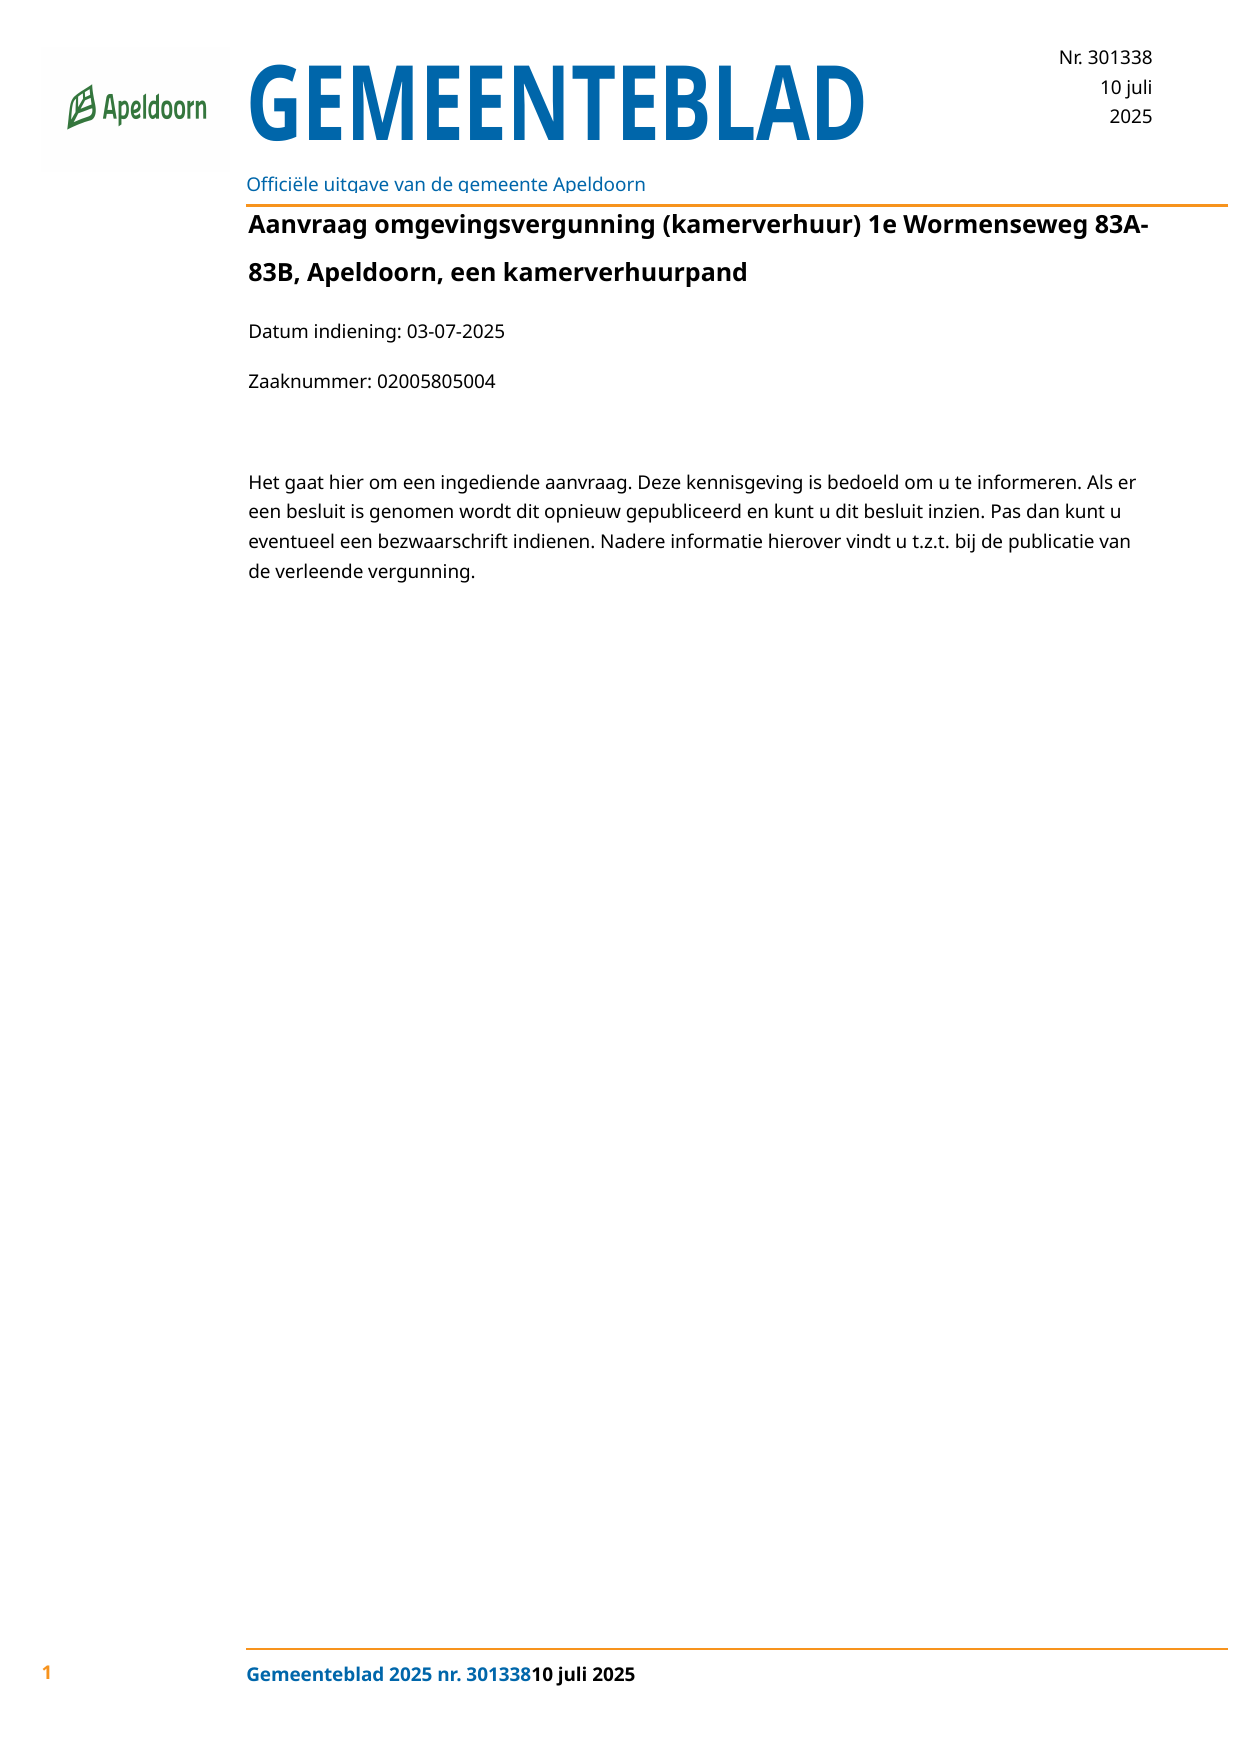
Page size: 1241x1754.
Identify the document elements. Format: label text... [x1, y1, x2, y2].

text Het gaat hier om een ingediende aanvraag. Deze kennisgeving is bedoeld om u te informeren. Als er een besluit is genomen wordt dit opnieuw gepubliceerd en kunt u dit besluit inzien. Pas dan kunt u eventueel een bezwaarschrift indienen. Nadere informatie hierover vindt u t.z.t. bij de publicatie van de verleende vergunning. [248, 469, 1152, 584]
text Datum indiening: 03-07-2025 [248, 318, 1152, 344]
text Zaaknummer: 02005805004 [248, 368, 1152, 394]
text Aanvraag omgevingsvergunning (kamerverhuur) 1e Wormenseweg 83A-83B, Apeldoorn, een kamerverhuurpand [248, 207, 1152, 288]
picture [41, 47, 231, 172]
